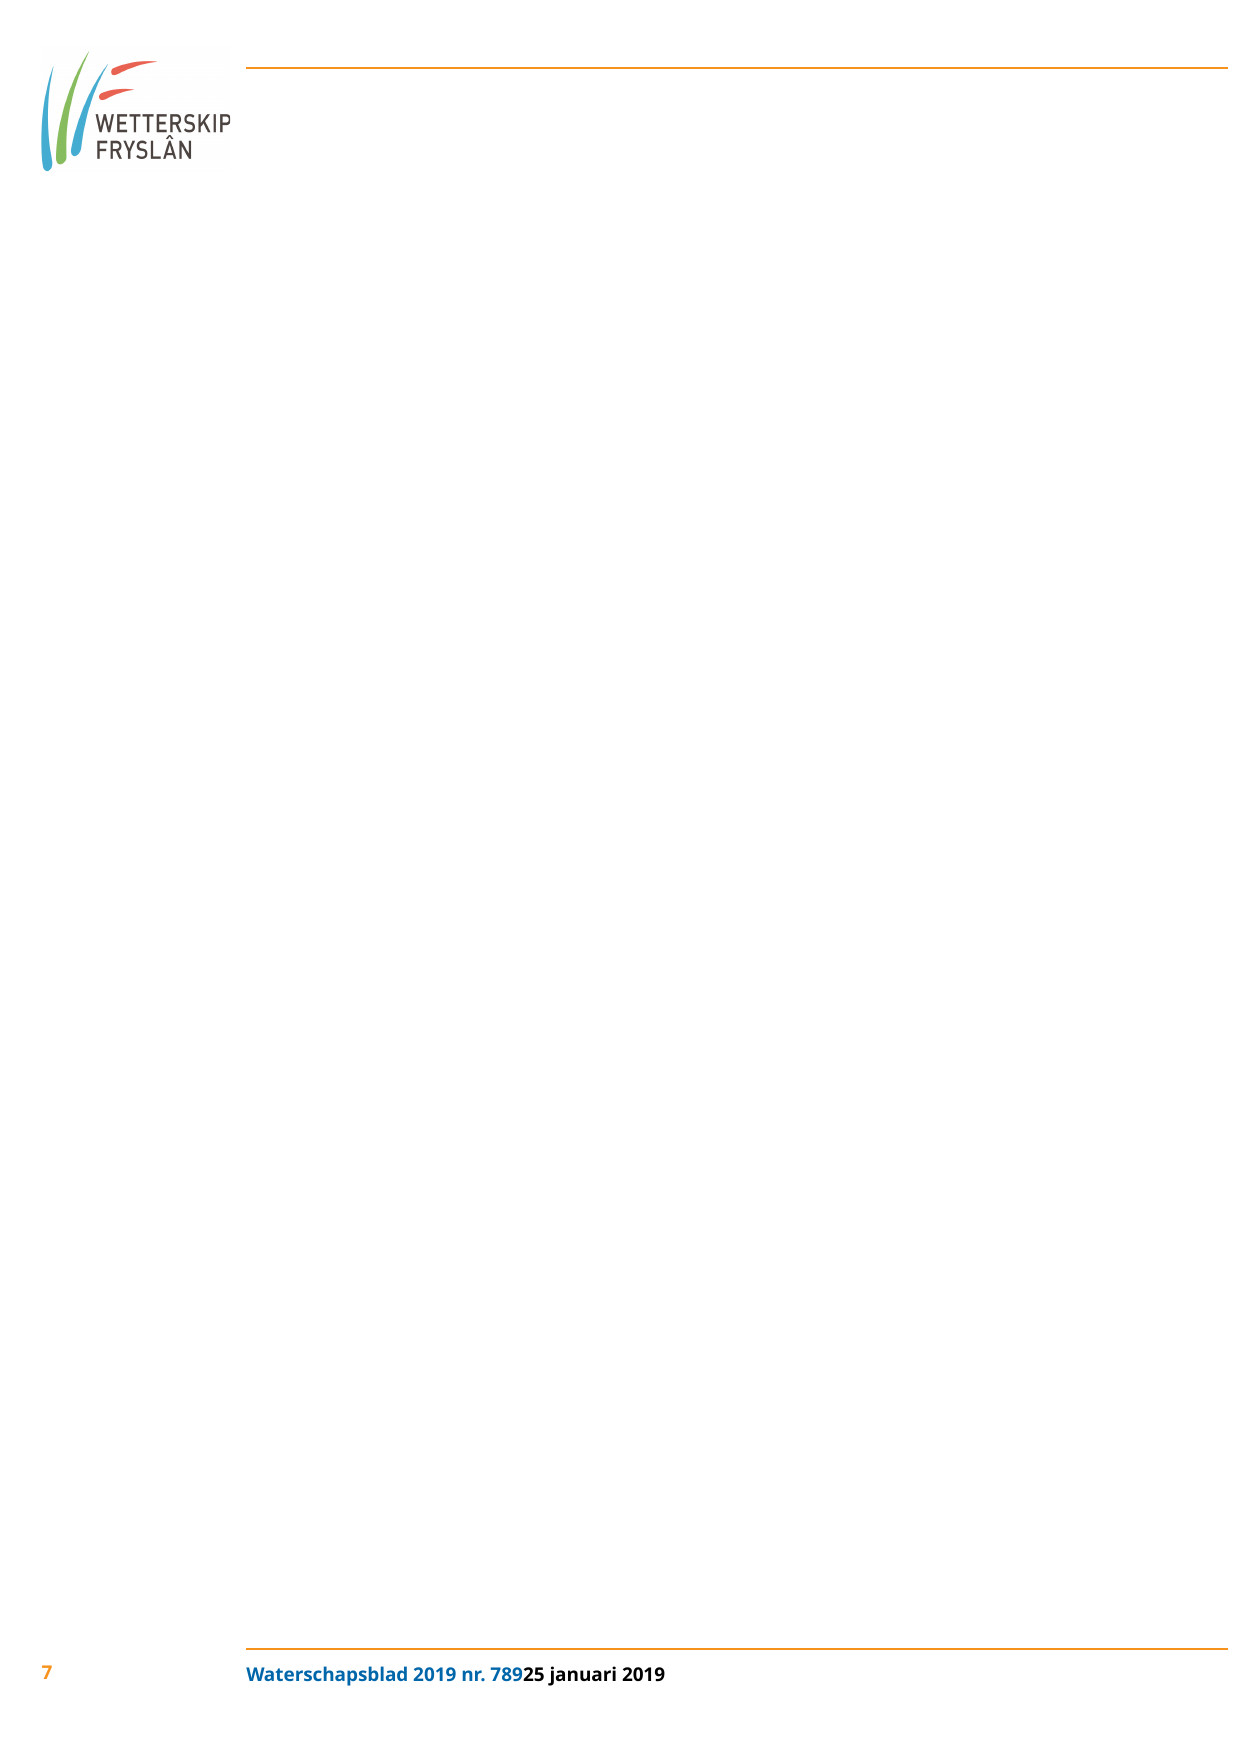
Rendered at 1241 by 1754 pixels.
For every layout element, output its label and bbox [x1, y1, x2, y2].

picture [41, 47, 231, 172]
